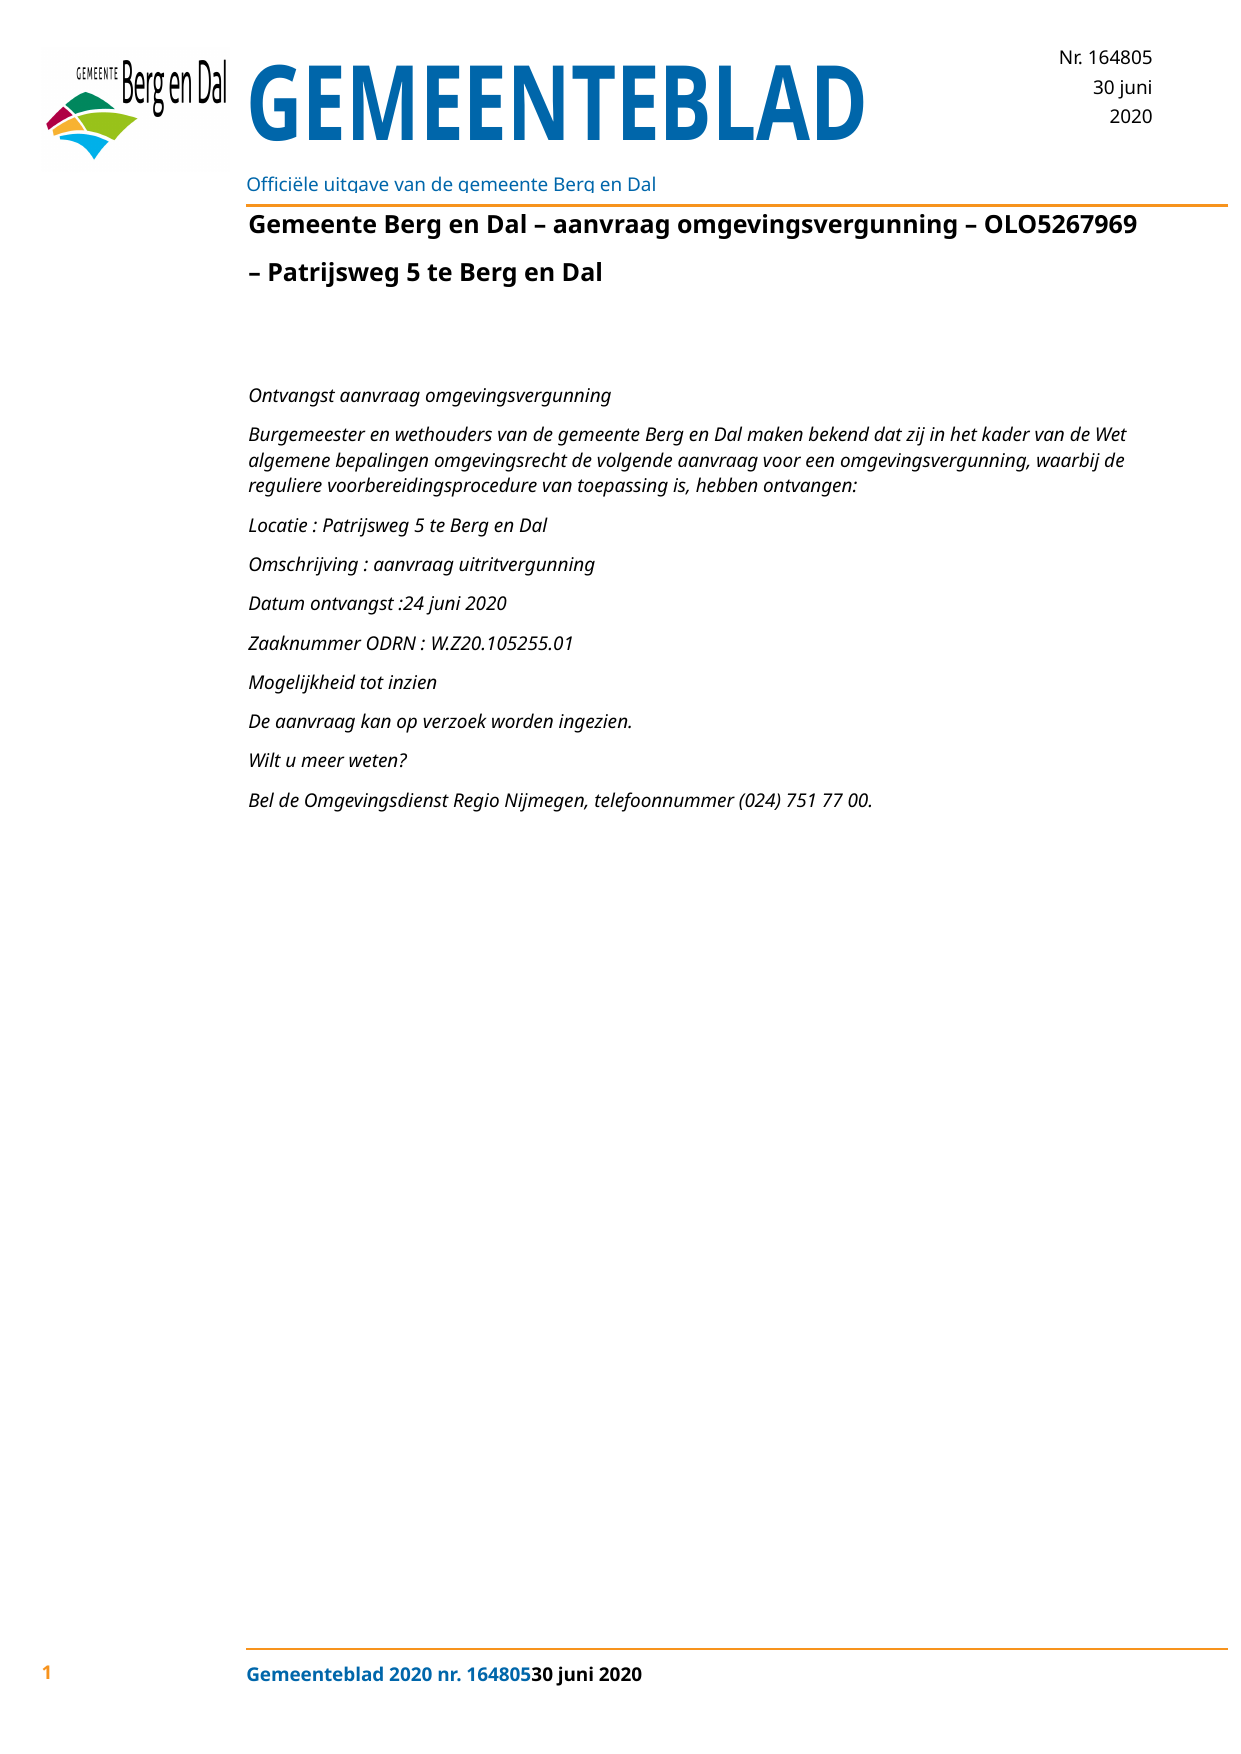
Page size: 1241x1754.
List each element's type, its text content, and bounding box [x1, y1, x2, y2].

text Locatie : Patrijsweg 5 te Berg en Dal [248, 512, 1152, 538]
text Gemeente Berg en Dal – aanvraag omgevingsvergunning – OLO5267969 – Patrijsweg 5 te Berg en Dal [248, 207, 1152, 288]
text De aanvraag kan op verzoek worden ingezien. [248, 708, 1152, 734]
text Ontvangst aanvraag omgevingsvergunning [248, 382, 1152, 408]
text Wilt u meer weten? [248, 747, 1152, 773]
text Datum ontvangst :24 juni 2020 [248, 590, 1152, 616]
text Mogelijkheid tot inzien [248, 669, 1152, 695]
text Omschrijving : aanvraag uitritvergunning [248, 551, 1152, 577]
text Bel de Omgevingsdienst Regio Nijmegen, telefoonnummer (024) 751 77 00. [248, 787, 1152, 812]
picture [41, 47, 231, 172]
text Zaaknummer ODRN : W.Z20.105255.01 [248, 630, 1152, 655]
text Burgemeester en wethouders van de gemeente Berg en Dal maken bekend dat zij in het kader van de Wet algemene bepalingen omgevingsrecht de volgende aanvraag voor een omgevingsvergunning, waarbij de reguliere voorbereidingsprocedure van toepassing is, hebben ontvangen: [248, 421, 1152, 498]
